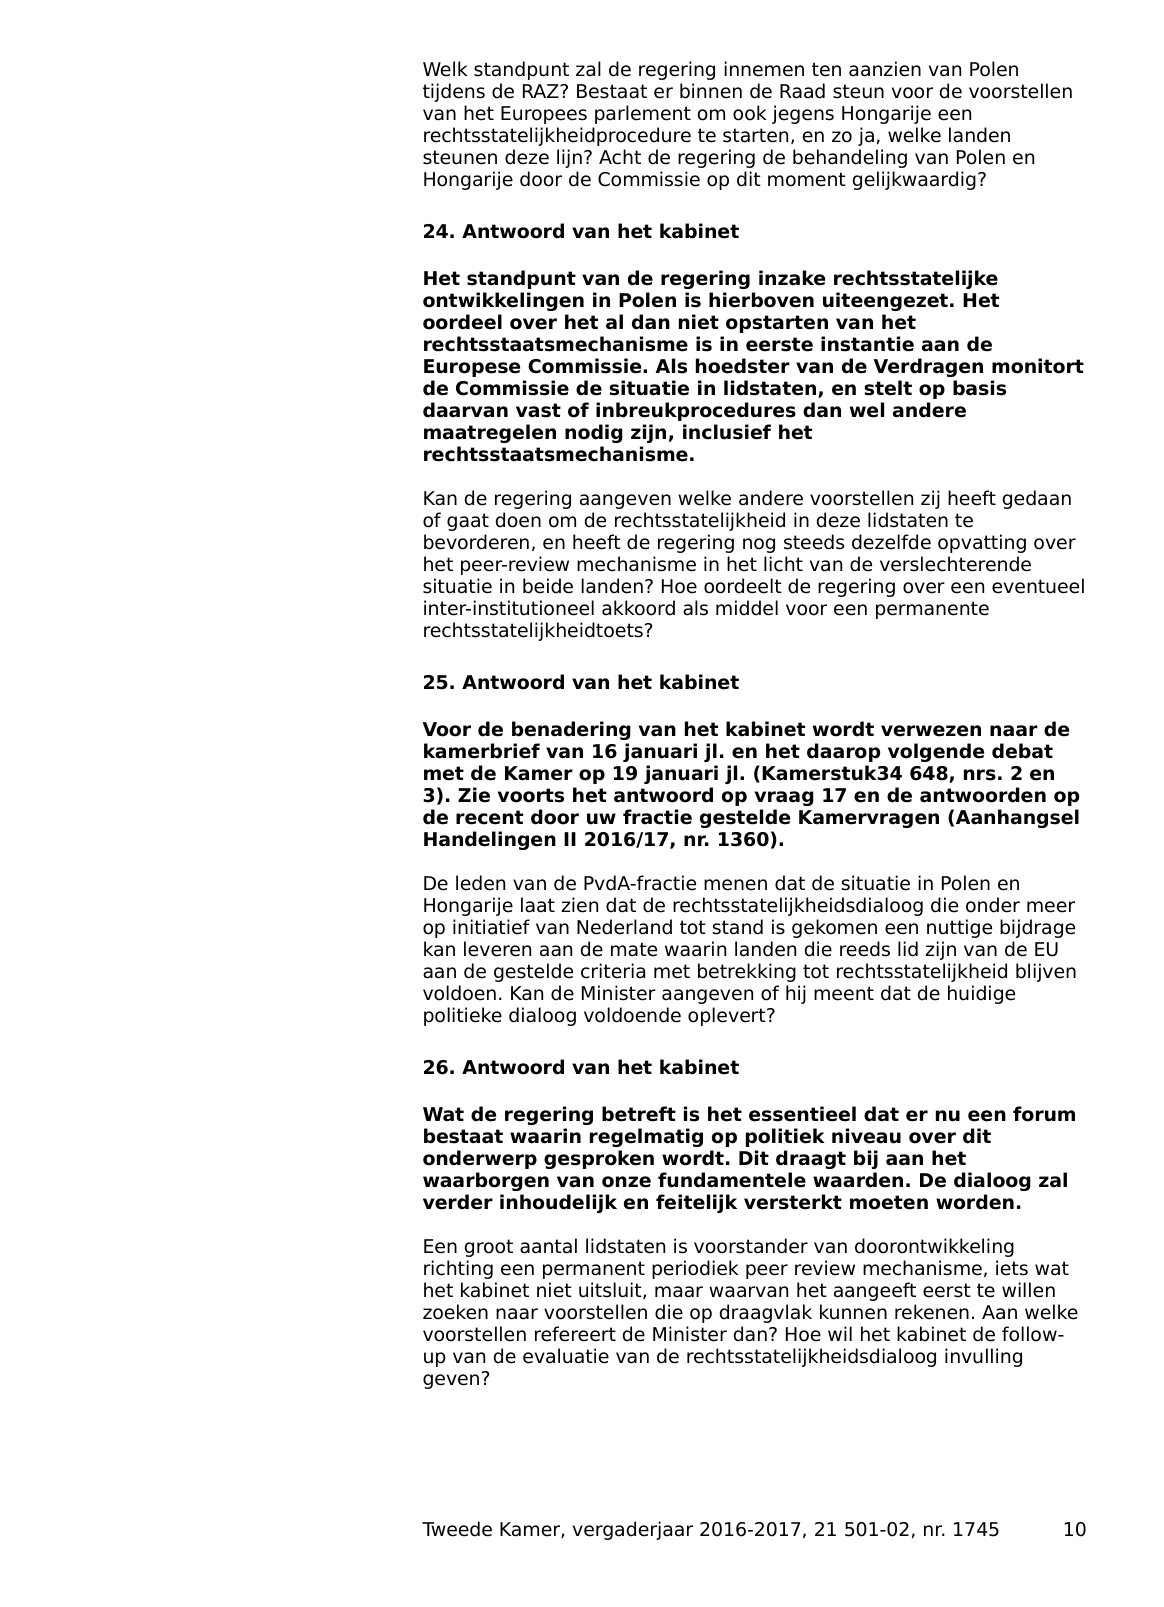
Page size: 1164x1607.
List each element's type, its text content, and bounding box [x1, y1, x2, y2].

text Kan de regering aangeven welke andere voorstellen zij heeft gedaan of gaat doen om de rechtsstatelijkheid in deze lidstaten te bevorderen, en heeft de regering nog steeds dezelfde opvatting over het peer-review mechanisme in het licht van de verslechterende situatie in beide landen? Hoe oordeelt de regering over een eventueel inter-institutioneel akkoord als middel voor een permanente rechtsstatelijkheidtoets? [422, 488, 1087, 642]
text Voor de benadering van het kabinet wordt verwezen naar de kamerbrief van 16 januari jl. en het daarop volgende debat met de Kamer op 19 januari jl. (Kamerstuk34 648, nrs. 2 en 3). Zie voorts het antwoord op vraag 17 en de antwoorden op de recent door uw fractie gestelde Kamervragen (Aanhangsel Handelingen II 2016/17, nr. 1360). [422, 719, 1087, 851]
text De leden van de PvdA-fractie menen dat de situatie in Polen en Hongarije laat zien dat de rechtsstatelijkheidsdialoog die onder meer op initiatief van Nederland tot stand is gekomen een nuttige bijdrage kan leveren aan de mate waarin landen die reeds lid zijn van de EU aan de gestelde criteria met betrekking tot rechtsstatelijkheid blijven voldoen. Kan de Minister aangeven of hij meent dat de huidige politieke dialoog voldoende oplevert? [422, 873, 1087, 1027]
text Het standpunt van de regering inzake rechtsstatelijke ontwikkelingen in Polen is hierboven uiteengezet. Het oordeel over het al dan niet opstarten van het rechtsstaatsmechanisme is in eerste instantie aan de Europese Commissie. Als hoedster van de Verdragen monitort de Commissie de situatie in lidstaten, en stelt op basis daarvan vast of inbreukprocedures dan wel andere maatregelen nodig zijn, inclusief het rechtsstaatsmechanisme. [422, 268, 1087, 466]
subtitle 26. Antwoord van het kabinet [422, 1057, 1087, 1079]
subtitle 24. Antwoord van het kabinet [422, 221, 1087, 243]
subtitle 25. Antwoord van het kabinet [422, 672, 1087, 694]
text Welk standpunt zal de regering innemen ten aanzien van Polen tijdens de RAZ? Bestaat er binnen de Raad steun voor de voorstellen van het Europees parlement om ook jegens Hongarije een rechtsstatelijkheidprocedure te starten, en zo ja, welke landen steunen deze lijn? Acht de regering de behandeling van Polen en Hongarije door de Commissie op dit moment gelijkwaardig? [422, 59, 1087, 191]
text Wat de regering betreft is het essentieel dat er nu een forum bestaat waarin regelmatig op politiek niveau over dit onderwerp gesproken wordt. Dit draagt bij aan het waarborgen van onze fundamentele waarden. De dialoog zal verder inhoudelijk en feitelijk versterkt moeten worden. [422, 1104, 1087, 1213]
text Een groot aantal lidstaten is voorstander van doorontwikkeling richting een permanent periodiek peer review mechanisme, iets wat het kabinet niet uitsluit, maar waarvan het aangeeft eerst te willen zoeken naar voorstellen die op draagvlak kunnen rekenen. Aan welke voorstellen refereert de Minister dan? Hoe wil het kabinet de follow-up van de evaluatie van de rechtsstatelijkheidsdialoog invulling geven? [422, 1236, 1087, 1389]
